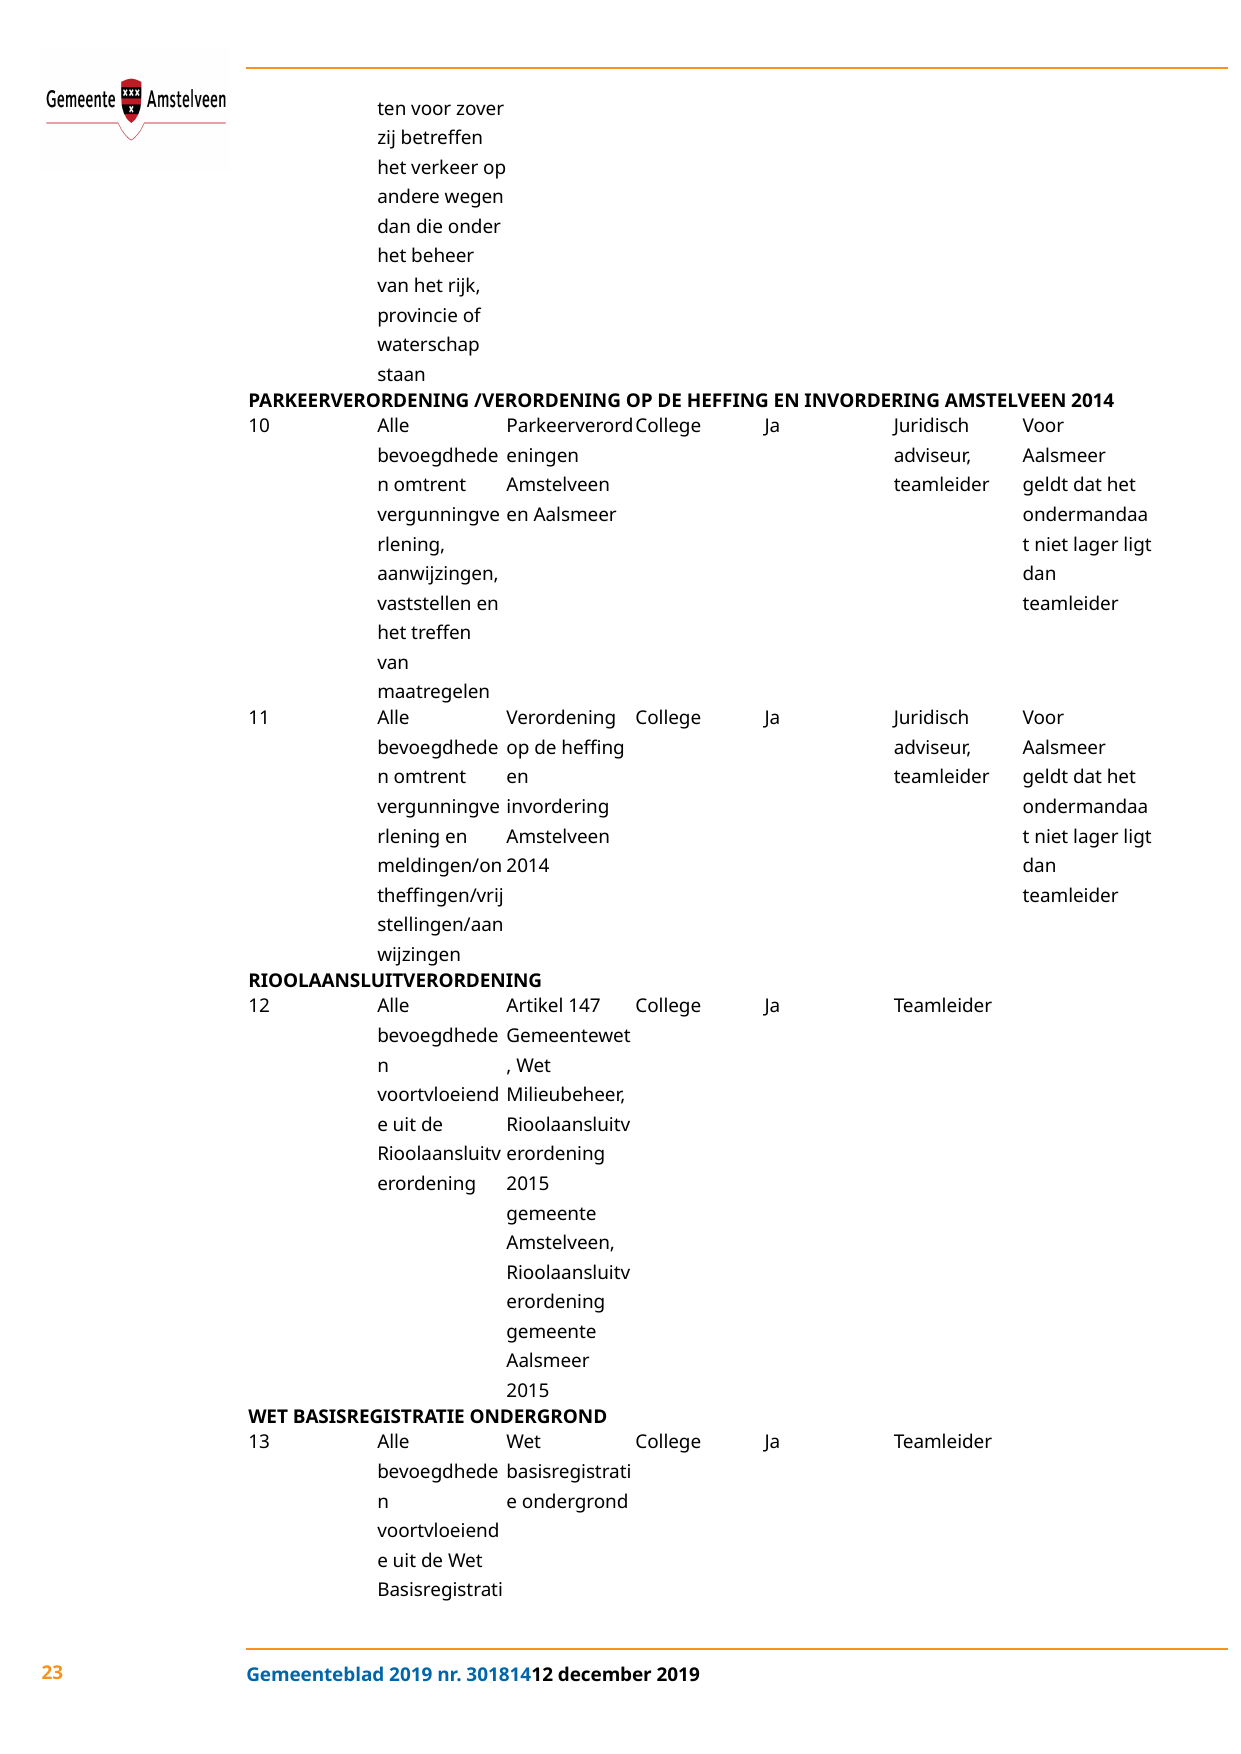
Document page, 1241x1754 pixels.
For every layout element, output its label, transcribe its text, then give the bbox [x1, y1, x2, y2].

table_cell RIOOLAANSLUITVERORDENING [248, 967, 1152, 993]
table_cell 10 [248, 413, 377, 704]
table_cell Ja [764, 413, 893, 704]
table_cell [506, 95, 635, 387]
table_cell Ja [764, 1429, 893, 1602]
table_cell [635, 95, 764, 387]
table_cell 12 [248, 993, 377, 1403]
table_cell [248, 95, 377, 387]
table_cell Verordening op de heffing en invordering Amstelveen 2014 [506, 705, 635, 967]
table_cell Artikel 147 Gemeentewet, Wet Milieubeheer, Rioolaansluitverordening 2015 gemeente Amstelveen, Rioolaansluitverordening gemeente Aalsmeer 2015 [506, 993, 635, 1403]
picture [41, 47, 231, 172]
table_cell College [635, 705, 764, 967]
table_cell Alle bevoegdheden voortvloeiende uit de Rioolaansluitverordening [377, 993, 506, 1403]
table_cell Wet basisregistratie ondergrond [506, 1429, 635, 1602]
table_cell 13 [248, 1429, 377, 1602]
table_cell [1023, 1429, 1152, 1602]
table_cell Ja [764, 993, 893, 1403]
table_cell [1023, 993, 1152, 1403]
table_cell Alle bevoegdheden omtrent vergunningverlening en meldingen/ontheffingen/vrijstellingen/aanwijzingen [377, 705, 506, 967]
table_cell ten voor zover zij betreffen het verkeer op andere wegen dan die onder het beheer van het rijk, provincie of waterschap staan [377, 95, 506, 387]
table_cell [894, 95, 1022, 387]
table_cell Juridisch adviseur, teamleider [894, 705, 1022, 967]
table_cell 11 [248, 705, 377, 967]
table_cell College [635, 413, 764, 704]
table_cell [764, 95, 893, 387]
table_cell Parkeerverordeningen Amstelveen en Aalsmeer [506, 413, 635, 704]
table_cell Teamleider [894, 1429, 1022, 1602]
table_cell Alle bevoegdheden omtrent vergunningverlening, aanwijzingen, vaststellen en het treffen van maatregelen [377, 413, 506, 704]
table_cell Ja [764, 705, 893, 967]
table_cell WET BASISREGISTRATIE ONDERGROND [248, 1403, 1152, 1429]
table_cell Voor Aalsmeer geldt dat het ondermandaat niet lager ligt dan teamleider [1023, 705, 1152, 967]
table_cell Juridisch adviseur, teamleider [894, 413, 1022, 704]
table_cell College [635, 993, 764, 1403]
table_cell Voor Aalsmeer geldt dat het ondermandaat niet lager ligt dan teamleider [1023, 413, 1152, 704]
table_cell [1023, 95, 1152, 387]
table_cell Teamleider [894, 993, 1022, 1403]
table_cell PARKEERVERORDENING /VERORDENING OP DE HEFFING EN INVORDERING AMSTELVEEN 2014 [248, 387, 1152, 412]
table_cell Alle bevoegdheden voortvloeiende uit de Wet Basisregistrati [377, 1429, 506, 1602]
table_cell College [635, 1429, 764, 1602]
